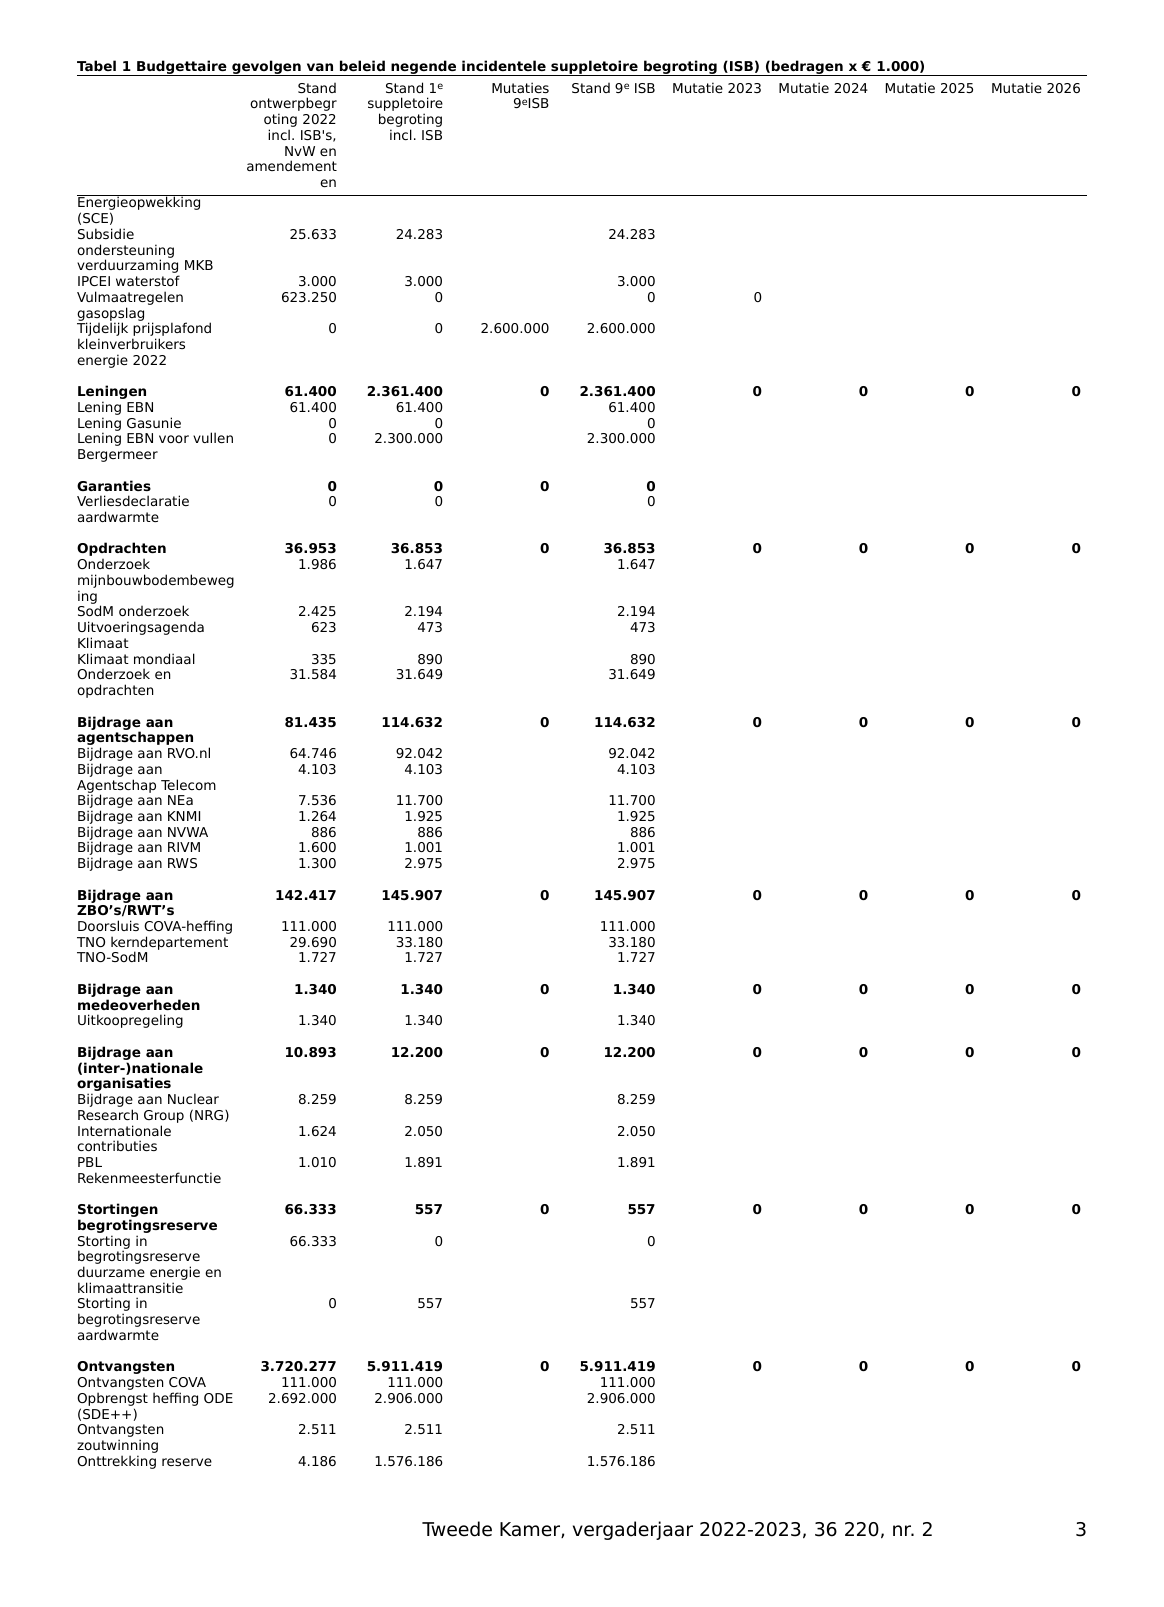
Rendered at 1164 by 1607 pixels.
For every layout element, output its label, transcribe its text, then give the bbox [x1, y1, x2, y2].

table_cell [77, 76, 236, 195]
table_cell [768, 746, 874, 762]
table_cell [980, 479, 1087, 494]
table_cell 12.200 [343, 1045, 449, 1092]
table_cell 0 [980, 888, 1087, 919]
table_cell 335 [236, 651, 342, 667]
table_cell 24.283 [555, 227, 661, 274]
table_cell 557 [555, 1296, 661, 1343]
table_cell [236, 1186, 342, 1202]
table_cell 2.692.000 [236, 1391, 342, 1422]
table_cell 1.624 [236, 1123, 342, 1155]
table_cell [661, 431, 768, 463]
table_cell 1.001 [555, 840, 661, 856]
table_cell [555, 196, 661, 227]
table_cell [768, 1391, 874, 1422]
table_cell [980, 1029, 1087, 1045]
table_cell 0 [980, 1045, 1087, 1092]
table_cell [874, 1092, 980, 1123]
table_cell Opdrachten [77, 541, 236, 557]
table_cell [768, 604, 874, 620]
table_cell [661, 840, 768, 856]
table_cell Bijdrage aan Nuclear Research Group (NRG) [77, 1092, 236, 1123]
table_cell 1.264 [236, 809, 342, 824]
table_cell [874, 494, 980, 526]
table_cell [980, 1092, 1087, 1123]
table_cell [449, 966, 555, 982]
table_cell [661, 856, 768, 872]
table_cell 886 [236, 825, 342, 840]
table_cell 0 [874, 541, 980, 557]
table_cell 81.435 [236, 714, 342, 746]
table_cell 61.400 [555, 400, 661, 416]
table_cell [661, 1454, 768, 1469]
table_cell 2.425 [236, 604, 342, 620]
table_cell [980, 651, 1087, 667]
table_cell 0 [661, 888, 768, 919]
table_cell [980, 919, 1087, 934]
table_cell 29.690 [236, 935, 342, 950]
table_cell 92.042 [343, 746, 449, 762]
table_cell [980, 699, 1087, 714]
table_cell [980, 196, 1087, 227]
table_cell Storting in begrotingsreserve duurzame energie en klimaattransitie [77, 1234, 236, 1296]
table_cell 111.000 [555, 1375, 661, 1391]
table_cell [874, 431, 980, 463]
table_cell 0 [980, 1202, 1087, 1233]
table_cell [980, 1123, 1087, 1155]
table_cell 36.953 [236, 541, 342, 557]
table_cell [449, 196, 555, 227]
table_cell Bijdrage aan NEa [77, 793, 236, 809]
table_cell [236, 1029, 342, 1045]
table_cell 0 [661, 541, 768, 557]
table_cell [768, 1296, 874, 1343]
table_cell [236, 368, 342, 384]
table_cell 4.186 [236, 1454, 342, 1469]
table_cell [236, 966, 342, 982]
table_cell [768, 290, 874, 321]
table_cell [77, 966, 236, 982]
table_cell 12.200 [555, 1045, 661, 1092]
table_cell [980, 526, 1087, 541]
table_cell [980, 463, 1087, 478]
table_cell [980, 1155, 1087, 1186]
table_cell [449, 1013, 555, 1029]
table_cell [874, 825, 980, 840]
table_cell [661, 494, 768, 526]
table_cell [768, 479, 874, 494]
table_cell 2.975 [343, 856, 449, 872]
table_cell [980, 746, 1087, 762]
table_cell 623.250 [236, 290, 342, 321]
table_cell 0 [768, 714, 874, 746]
table_cell [661, 762, 768, 793]
table_cell 1.600 [236, 840, 342, 856]
table_cell [874, 966, 980, 982]
table_cell Bijdrage aan (inter-)nationale organisaties [77, 1045, 236, 1092]
table_cell [661, 479, 768, 494]
table_cell [874, 1391, 980, 1422]
table_cell [768, 793, 874, 809]
table_cell 4.103 [236, 762, 342, 793]
table_cell [980, 809, 1087, 824]
table_cell PBL Rekenmeesterfunctie [77, 1155, 236, 1186]
table_cell 2.511 [343, 1422, 449, 1454]
table_cell [980, 431, 1087, 463]
table_cell TNO kerndepartement [77, 935, 236, 950]
table_cell [77, 1344, 236, 1359]
table_cell 2.600.000 [449, 321, 555, 368]
table_cell [343, 699, 449, 714]
table_cell [874, 1422, 980, 1454]
table_cell Uitvoeringsagenda Klimaat [77, 620, 236, 651]
table_cell 0 [555, 416, 661, 431]
table_cell [449, 1092, 555, 1123]
table_cell [768, 1029, 874, 1045]
table_cell 61.400 [236, 384, 342, 400]
table_cell 142.417 [236, 888, 342, 919]
table_cell 0 [236, 321, 342, 368]
table_cell [77, 872, 236, 887]
table_cell Tijdelijk prijsplafond kleinverbruikers energie 2022 [77, 321, 236, 368]
table_cell [980, 1344, 1087, 1359]
table_cell 61.400 [343, 400, 449, 416]
table_cell [768, 872, 874, 887]
table_cell [768, 196, 874, 227]
table_cell [768, 1422, 874, 1454]
table_cell 2.361.400 [555, 384, 661, 400]
table_cell [980, 1391, 1087, 1422]
table_cell [343, 1186, 449, 1202]
table_cell [449, 416, 555, 431]
table_cell 3.000 [236, 274, 342, 290]
table_cell 1.925 [343, 809, 449, 824]
table_cell 0 [343, 290, 449, 321]
table_cell 1.001 [343, 840, 449, 856]
table_cell 1.891 [343, 1155, 449, 1186]
table_cell [661, 1186, 768, 1202]
table_cell [768, 840, 874, 856]
table_cell 0 [343, 416, 449, 431]
table_cell [449, 825, 555, 840]
table_cell [661, 966, 768, 982]
table_cell [661, 196, 768, 227]
table_cell [343, 526, 449, 541]
table_cell [555, 1186, 661, 1202]
table_cell Mutatie 2025 [874, 76, 980, 195]
table_cell 1.300 [236, 856, 342, 872]
table_cell [768, 1123, 874, 1155]
table_cell [874, 762, 980, 793]
table_cell Stand ontwerpbegroting 2022 incl. ISB's, NvW en amendementen [236, 76, 342, 195]
table_cell [874, 620, 980, 651]
table_cell Klimaat mondiaal [77, 651, 236, 667]
table_cell Onttrekking reserve [77, 1454, 236, 1469]
table_cell 3.000 [555, 274, 661, 290]
table_cell [874, 1123, 980, 1155]
table_cell [980, 793, 1087, 809]
table_cell [661, 935, 768, 950]
table_cell [874, 1454, 980, 1469]
table_cell [874, 1234, 980, 1296]
table_cell [661, 667, 768, 699]
table_cell 66.333 [236, 1234, 342, 1296]
table_cell Verliesdeclaratie aardwarmte [77, 494, 236, 526]
table_cell [980, 872, 1087, 887]
table_cell 64.746 [236, 746, 342, 762]
table_cell 8.259 [343, 1092, 449, 1123]
table_cell [661, 368, 768, 384]
table_cell 2.600.000 [555, 321, 661, 368]
table_cell [768, 950, 874, 966]
table_cell 0 [236, 416, 342, 431]
table_cell [661, 1296, 768, 1343]
table_cell 0 [449, 384, 555, 400]
table_cell 0 [449, 888, 555, 919]
table_cell [874, 1029, 980, 1045]
table_cell [449, 699, 555, 714]
table_cell Stortingen begrotingsreserve [77, 1202, 236, 1233]
table_cell [874, 368, 980, 384]
table_cell 25.633 [236, 227, 342, 274]
table_cell 0 [768, 982, 874, 1013]
table_cell 36.853 [343, 541, 449, 557]
table_cell 0 [768, 541, 874, 557]
table_cell Bijdrage aan RVO.nl [77, 746, 236, 762]
table_cell [449, 1391, 555, 1422]
table_cell Stand 9e ISB [555, 76, 661, 195]
table_cell 890 [343, 651, 449, 667]
table_cell 33.180 [343, 935, 449, 950]
table_cell [77, 1186, 236, 1202]
table_cell [980, 274, 1087, 290]
table_cell 0 [768, 1359, 874, 1375]
table_cell [449, 1155, 555, 1186]
table_cell [980, 856, 1087, 872]
table_cell [980, 1422, 1087, 1454]
table_cell Ontvangsten [77, 1359, 236, 1375]
table_cell [449, 1454, 555, 1469]
table_cell [77, 526, 236, 541]
table_cell 0 [555, 290, 661, 321]
table_cell [449, 1344, 555, 1359]
table_cell [980, 667, 1087, 699]
table_cell Opbrengst heffing ODE (SDE++) [77, 1391, 236, 1422]
table_cell 2.050 [343, 1123, 449, 1155]
table_cell [449, 431, 555, 463]
table_cell [449, 840, 555, 856]
table_cell Subsidie ondersteuning verduurzaming MKB [77, 227, 236, 274]
table_cell [768, 935, 874, 950]
table_cell [768, 1234, 874, 1296]
table_cell [980, 1013, 1087, 1029]
table_cell TNO-SodM [77, 950, 236, 966]
table_cell [874, 919, 980, 934]
table_cell 0 [768, 1202, 874, 1233]
table_cell Uitkoopregeling [77, 1013, 236, 1029]
table_cell [768, 809, 874, 824]
table_cell 2.194 [555, 604, 661, 620]
table_cell [768, 825, 874, 840]
table_cell Bijdrage aan NVWA [77, 825, 236, 840]
table_cell Stand 1e suppletoire begroting incl. ISB [343, 76, 449, 195]
table_cell 0 [449, 982, 555, 1013]
table_cell [874, 196, 980, 227]
table_cell [874, 1344, 980, 1359]
table_cell 1.340 [555, 982, 661, 1013]
table_cell 0 [874, 384, 980, 400]
table_cell [874, 479, 980, 494]
table_cell [661, 227, 768, 274]
table_cell [449, 274, 555, 290]
table_cell [768, 1186, 874, 1202]
table_cell 0 [874, 714, 980, 746]
table_cell Lening EBN [77, 400, 236, 416]
table_cell Bijdrage aan RWS [77, 856, 236, 872]
table_cell [661, 872, 768, 887]
table_cell [874, 699, 980, 714]
table_cell [980, 1375, 1087, 1391]
table_cell 0 [449, 479, 555, 494]
table_cell [874, 290, 980, 321]
table_cell [661, 1344, 768, 1359]
table_cell 2.361.400 [343, 384, 449, 400]
table_cell Bijdrage aan Agentschap Telecom [77, 762, 236, 793]
table_cell [449, 620, 555, 651]
table_cell Mutatie 2023 [661, 76, 768, 195]
table_header Tabel 1 Budgettaire gevolgen van beleid negende incidentele suppletoire begroting (ISB) (bedragen x € 1.000) [77, 59, 1087, 75]
table_cell [661, 1234, 768, 1296]
table_cell [661, 274, 768, 290]
table_cell [555, 463, 661, 478]
table_cell 0 [874, 1202, 980, 1233]
table_cell 0 [768, 384, 874, 400]
table_cell [555, 966, 661, 982]
table_cell [449, 746, 555, 762]
table_cell [343, 463, 449, 478]
table_cell [768, 274, 874, 290]
table_cell [449, 935, 555, 950]
table_cell [661, 746, 768, 762]
table_cell [449, 667, 555, 699]
table_cell [874, 667, 980, 699]
table_cell 11.700 [555, 793, 661, 809]
table_cell 1.340 [236, 982, 342, 1013]
table_cell 114.632 [343, 714, 449, 746]
table_cell 7.536 [236, 793, 342, 809]
table_cell [874, 526, 980, 541]
table_cell 1.340 [343, 982, 449, 1013]
table_cell [768, 1454, 874, 1469]
table_cell [449, 526, 555, 541]
table_cell [661, 604, 768, 620]
table_cell [555, 872, 661, 887]
table_cell 1.986 [236, 557, 342, 604]
table_cell [768, 227, 874, 274]
table_cell [768, 1375, 874, 1391]
table_cell [449, 290, 555, 321]
table_cell 1.727 [343, 950, 449, 966]
table_cell 2.050 [555, 1123, 661, 1155]
table_cell [449, 1422, 555, 1454]
table_cell [449, 494, 555, 526]
table_cell 1.925 [555, 809, 661, 824]
table_cell 114.632 [555, 714, 661, 746]
table_cell 11.700 [343, 793, 449, 809]
table_cell Mutatie 2024 [768, 76, 874, 195]
table_cell 0 [980, 1359, 1087, 1375]
table_cell [980, 227, 1087, 274]
table_cell [980, 604, 1087, 620]
table_cell 111.000 [343, 1375, 449, 1391]
table_cell [449, 400, 555, 416]
table_cell Mutaties 9eISB [449, 76, 555, 195]
table_cell [874, 1155, 980, 1186]
table_cell [449, 762, 555, 793]
table_cell [768, 762, 874, 793]
table_cell 473 [555, 620, 661, 651]
table_cell 111.000 [236, 919, 342, 934]
table_cell 2.300.000 [343, 431, 449, 463]
table_cell 92.042 [555, 746, 661, 762]
table_cell [768, 651, 874, 667]
table_cell [449, 604, 555, 620]
table_cell 5.911.419 [555, 1359, 661, 1375]
table_cell [449, 1234, 555, 1296]
table_cell [768, 1013, 874, 1029]
table_cell 0 [236, 1296, 342, 1343]
table_cell [768, 400, 874, 416]
table_cell 8.259 [555, 1092, 661, 1123]
table_cell 3.720.277 [236, 1359, 342, 1375]
table_cell 1.340 [343, 1013, 449, 1029]
table_cell 0 [449, 714, 555, 746]
table_cell Onderzoek en opdrachten [77, 667, 236, 699]
table_cell [661, 1123, 768, 1155]
table_cell [768, 1155, 874, 1186]
table_cell [874, 1013, 980, 1029]
table_cell [980, 1234, 1087, 1296]
table_cell 0 [768, 1045, 874, 1092]
table_cell [661, 1092, 768, 1123]
table_cell [449, 1123, 555, 1155]
table_cell 2.975 [555, 856, 661, 872]
table_cell [449, 1296, 555, 1343]
table_cell [661, 557, 768, 604]
table_cell 31.649 [343, 667, 449, 699]
table_cell [236, 1344, 342, 1359]
table_cell [768, 416, 874, 431]
table_cell 0 [236, 479, 342, 494]
table_cell 1.576.186 [343, 1454, 449, 1469]
table_cell [874, 321, 980, 368]
table_cell [343, 1344, 449, 1359]
table_cell Onderzoek mijnbouwbodembeweging [77, 557, 236, 604]
table_cell SodM onderzoek [77, 604, 236, 620]
table_cell 2.906.000 [343, 1391, 449, 1422]
table_cell [980, 290, 1087, 321]
table_cell 0 [661, 1359, 768, 1375]
table_cell 557 [343, 1296, 449, 1343]
table_cell 0 [555, 1234, 661, 1296]
table_cell [449, 872, 555, 887]
table_cell Lening Gasunie [77, 416, 236, 431]
table_cell [449, 651, 555, 667]
table_cell [874, 872, 980, 887]
table_cell [661, 416, 768, 431]
table_cell Ontvangsten COVA [77, 1375, 236, 1391]
table_cell [874, 1186, 980, 1202]
table_cell 4.103 [555, 762, 661, 793]
table_cell [661, 651, 768, 667]
table_cell 2.194 [343, 604, 449, 620]
table_cell Storting in begrotingsreserve aardwarmte [77, 1296, 236, 1343]
table_cell 0 [980, 714, 1087, 746]
table_cell [980, 762, 1087, 793]
table_cell [980, 321, 1087, 368]
table_cell 1.340 [236, 1013, 342, 1029]
table_cell [343, 966, 449, 982]
table_cell [874, 651, 980, 667]
table_cell [661, 919, 768, 934]
table_cell 0 [661, 1202, 768, 1233]
table_cell [980, 1296, 1087, 1343]
table_cell [661, 620, 768, 651]
table_cell [768, 321, 874, 368]
table_cell [661, 825, 768, 840]
table_cell 1.891 [555, 1155, 661, 1186]
table_cell [874, 604, 980, 620]
table_cell 0 [874, 1045, 980, 1092]
table_cell [980, 840, 1087, 856]
table_cell [874, 1296, 980, 1343]
table_cell Lening EBN voor vullen Bergermeer [77, 431, 236, 463]
table_cell Vulmaatregelen gasopslag [77, 290, 236, 321]
table_cell [980, 557, 1087, 604]
table_cell 24.283 [343, 227, 449, 274]
table_cell 0 [980, 384, 1087, 400]
table_cell 0 [343, 494, 449, 526]
table_cell 0 [449, 1359, 555, 1375]
table_cell [980, 825, 1087, 840]
table_cell [449, 809, 555, 824]
table_cell 0 [343, 321, 449, 368]
table_cell 1.647 [343, 557, 449, 604]
table_cell 61.400 [236, 400, 342, 416]
table_cell 145.907 [343, 888, 449, 919]
table_cell 5.911.419 [343, 1359, 449, 1375]
table_cell [768, 856, 874, 872]
table_cell 0 [555, 479, 661, 494]
table_cell [768, 368, 874, 384]
table_cell [874, 950, 980, 966]
table_cell 0 [449, 1045, 555, 1092]
table_cell [661, 1375, 768, 1391]
table_cell [874, 840, 980, 856]
table_cell [236, 872, 342, 887]
table_cell Mutatie 2026 [980, 76, 1087, 195]
table_cell Bijdrage aan RIVM [77, 840, 236, 856]
table_cell [661, 463, 768, 478]
table_cell 0 [555, 494, 661, 526]
table_cell IPCEI waterstof [77, 274, 236, 290]
table_cell [661, 321, 768, 368]
table_cell [980, 1186, 1087, 1202]
table_cell [874, 809, 980, 824]
table_cell Bijdrage aan KNMI [77, 809, 236, 824]
table_cell [768, 667, 874, 699]
table_cell 0 [980, 541, 1087, 557]
table_cell [661, 1155, 768, 1186]
table_cell 557 [555, 1202, 661, 1233]
table_cell [449, 368, 555, 384]
table_cell 0 [874, 1359, 980, 1375]
table_cell [343, 196, 449, 227]
table_cell [874, 274, 980, 290]
table_cell [874, 793, 980, 809]
table_cell 3.000 [343, 274, 449, 290]
table_cell 111.000 [236, 1375, 342, 1391]
table_cell [661, 400, 768, 416]
table_cell 0 [449, 1202, 555, 1233]
table_cell 111.000 [555, 919, 661, 934]
table_cell [661, 526, 768, 541]
table_cell 1.010 [236, 1155, 342, 1186]
table_cell [343, 872, 449, 887]
table_cell 557 [343, 1202, 449, 1233]
table_cell Garanties [77, 479, 236, 494]
table_cell 1.727 [555, 950, 661, 966]
table_cell [236, 196, 342, 227]
table_cell 0 [661, 1045, 768, 1092]
table_cell [555, 1029, 661, 1045]
table_cell 8.259 [236, 1092, 342, 1123]
table_cell Bijdrage aan medeoverheden [77, 982, 236, 1013]
table_cell [449, 919, 555, 934]
table_cell [661, 1029, 768, 1045]
table_cell 0 [343, 1234, 449, 1296]
table_cell [980, 400, 1087, 416]
table_cell [555, 368, 661, 384]
table_cell [768, 431, 874, 463]
table_cell [449, 1186, 555, 1202]
table_cell 1.576.186 [555, 1454, 661, 1469]
table_cell [874, 935, 980, 950]
table_cell 0 [236, 431, 342, 463]
table_cell [661, 793, 768, 809]
table_cell 0 [661, 384, 768, 400]
table_cell 0 [874, 982, 980, 1013]
table_cell 0 [661, 714, 768, 746]
table_cell 2.906.000 [555, 1391, 661, 1422]
table_cell [980, 1454, 1087, 1469]
table_cell [343, 368, 449, 384]
table_cell [874, 463, 980, 478]
table_cell 36.853 [555, 541, 661, 557]
table_cell Ontvangsten zoutwinning [77, 1422, 236, 1454]
table_cell [661, 1391, 768, 1422]
table_cell 0 [980, 982, 1087, 1013]
table_cell [236, 463, 342, 478]
table_cell [874, 400, 980, 416]
table_cell [768, 966, 874, 982]
table_cell [874, 557, 980, 604]
table_cell [236, 699, 342, 714]
table_cell 33.180 [555, 935, 661, 950]
table_cell [449, 463, 555, 478]
table_cell [980, 620, 1087, 651]
table_cell Internationale contributies [77, 1123, 236, 1155]
table_cell 0 [236, 494, 342, 526]
table_cell [768, 557, 874, 604]
table_cell [661, 809, 768, 824]
table_cell [77, 1029, 236, 1045]
table_cell Bijdrage aan agentschappen [77, 714, 236, 746]
table_cell [874, 1375, 980, 1391]
table_cell [661, 950, 768, 966]
table_cell Energieopwekking (SCE) [77, 196, 236, 227]
table_cell [980, 935, 1087, 950]
table_cell [661, 1422, 768, 1454]
table_cell 4.103 [343, 762, 449, 793]
table_cell 623 [236, 620, 342, 651]
table_cell [77, 699, 236, 714]
table_cell [768, 919, 874, 934]
table_cell 0 [768, 888, 874, 919]
table_cell [768, 494, 874, 526]
table_cell 886 [555, 825, 661, 840]
table_cell Bijdrage aan ZBO’s/RWT’s [77, 888, 236, 919]
table_cell [980, 368, 1087, 384]
table_cell 0 [449, 541, 555, 557]
table_cell 111.000 [343, 919, 449, 934]
table_cell 1.647 [555, 557, 661, 604]
table_cell 473 [343, 620, 449, 651]
table_cell 0 [661, 290, 768, 321]
table_cell [77, 463, 236, 478]
table_cell [980, 416, 1087, 431]
table_cell [449, 1029, 555, 1045]
table_cell [874, 746, 980, 762]
table_cell [449, 950, 555, 966]
table_cell [555, 526, 661, 541]
table_cell 0 [343, 479, 449, 494]
table_cell [874, 416, 980, 431]
table_cell [449, 1375, 555, 1391]
table_cell [661, 699, 768, 714]
table_cell 10.893 [236, 1045, 342, 1092]
table_cell [343, 1029, 449, 1045]
table_cell 890 [555, 651, 661, 667]
table_cell Doorsluis COVA-heffing [77, 919, 236, 934]
table_cell [768, 620, 874, 651]
table_cell [449, 793, 555, 809]
table_cell [768, 1344, 874, 1359]
table_cell [77, 368, 236, 384]
table_cell [874, 856, 980, 872]
table_cell 66.333 [236, 1202, 342, 1233]
table_cell [980, 494, 1087, 526]
table_cell 2.511 [236, 1422, 342, 1454]
table_cell 145.907 [555, 888, 661, 919]
table_cell [980, 950, 1087, 966]
table_cell 1.340 [555, 1013, 661, 1029]
table_cell [555, 699, 661, 714]
table_cell [449, 557, 555, 604]
table_cell 0 [661, 982, 768, 1013]
table_cell [768, 463, 874, 478]
table_cell 886 [343, 825, 449, 840]
table_cell 2.300.000 [555, 431, 661, 463]
table_cell 31.584 [236, 667, 342, 699]
table_cell [768, 699, 874, 714]
table_cell [874, 227, 980, 274]
table_cell Leningen [77, 384, 236, 400]
table_cell [555, 1344, 661, 1359]
table_cell 31.649 [555, 667, 661, 699]
table_cell 1.727 [236, 950, 342, 966]
table_cell 2.511 [555, 1422, 661, 1454]
table_cell 0 [874, 888, 980, 919]
table_cell [236, 526, 342, 541]
table_cell [768, 1092, 874, 1123]
table_cell [449, 227, 555, 274]
table_cell [768, 526, 874, 541]
table_cell [980, 966, 1087, 982]
table_cell [661, 1013, 768, 1029]
table_cell [449, 856, 555, 872]
